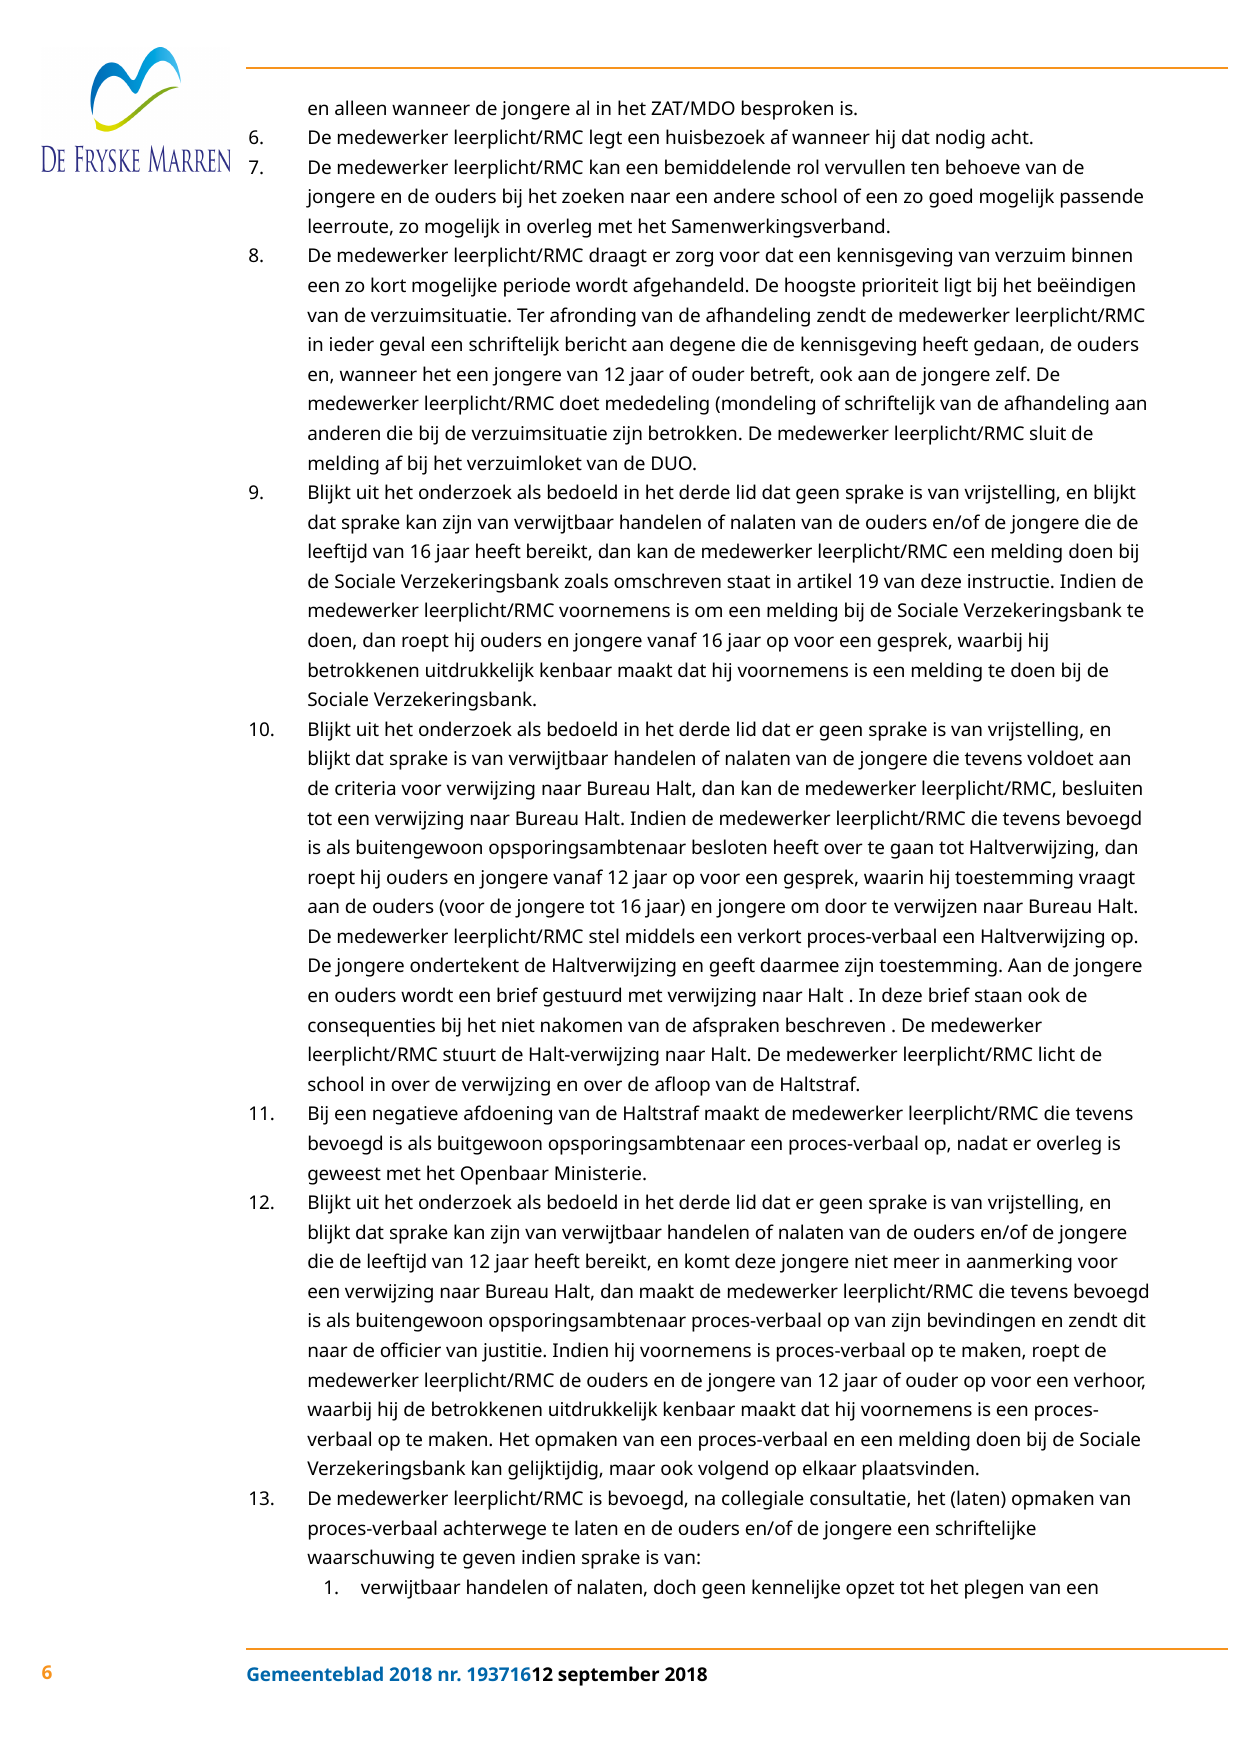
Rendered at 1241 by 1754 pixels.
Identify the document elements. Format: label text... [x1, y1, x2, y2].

list verwijtbaar handelen of nalaten, doch geen kennelijke opzet tot het plegen van een [323, 1574, 1152, 1600]
list Bij een negatieve afdoening van de Haltstraf maakt de medewerker leerplicht/RMC die tevens bevoegd is als buitgewoon opsporingsambtenaar een proces-verbaal op, nadat er overleg is geweest met het Openbaar Ministerie. [248, 1101, 1152, 1186]
list Blijkt uit het onderzoek als bedoeld in het derde lid dat er geen sprake is van vrijstelling, en blijkt dat sprake kan zijn van verwijtbaar handelen of nalaten van de ouders en/of de jongere die de leeftijd van 12 jaar heeft bereikt, en komt deze jongere niet meer in aanmerking voor een verwijzing naar Bureau Halt, dan maakt de medewerker leerplicht/RMC die tevens bevoegd is als buitengewoon opsporingsambtenaar proces-verbaal op van zijn bevindingen en zendt dit naar de officier van justitie. Indien hij voornemens is proces-verbaal op te maken, roept de medewerker leerplicht/RMC de ouders en de jongere van 12 jaar of ouder op voor een verhoor, waarbij hij de betrokkenen uitdrukkelijk kenbaar maakt dat hij voornemens is een proces-verbaal op te maken. Het opmaken van een proces-verbaal en een melding doen bij de Sociale Verzekeringsbank kan gelijktijdig, maar ook volgend op elkaar plaatsvinden. [248, 1189, 1152, 1481]
list De medewerker leerplicht/RMC kan een bemiddelende rol vervullen ten behoeve van de jongere en de ouders bij het zoeken naar een andere school of een zo goed mogelijk passende leerroute, zo mogelijk in overleg met het Samenwerkingsverband. [248, 154, 1152, 239]
list Blijkt uit het onderzoek als bedoeld in het derde lid dat er geen sprake is van vrijstelling, en blijkt dat sprake is van verwijtbaar handelen of nalaten van de jongere die tevens voldoet aan de criteria voor verwijzing naar Bureau Halt, dan kan de medewerker leerplicht/RMC, besluiten tot een verwijzing naar Bureau Halt. Indien de medewerker leerplicht/RMC die tevens bevoegd is als buitengewoon opsporingsambtenaar besloten heeft over te gaan tot Haltverwijzing, dan roept hij ouders en jongere vanaf 12 jaar op voor een gesprek, waarin hij toestemming vraagt aan de ouders (voor de jongere tot 16 jaar) en jongere om door te verwijzen naar Bureau Halt. De medewerker leerplicht/RMC stel middels een verkort proces-verbaal een Haltverwijzing op. De jongere ondertekent de Haltverwijzing en geeft daarmee zijn toestemming. Aan de jongere en ouders wordt een brief gestuurd met verwijzing naar Halt . In deze brief staan ook de consequenties bij het niet nakomen van de afspraken beschreven . De medewerker leerplicht/RMC stuurt de Halt-verwijzing naar Halt. De medewerker leerplicht/RMC licht de school in over de verwijzing en over de afloop van de Haltstraf. [248, 716, 1152, 1097]
list Blijkt uit het onderzoek als bedoeld in het derde lid dat geen sprake is van vrijstelling, en blijkt dat sprake kan zijn van verwijtbaar handelen of nalaten van de ouders en/of de jongere die de leeftijd van 16 jaar heeft bereikt, dan kan de medewerker leerplicht/RMC een melding doen bij de Sociale Verzekeringsbank zoals omschreven staat in artikel 19 van deze instructie. Indien de medewerker leerplicht/RMC voornemens is om een melding bij de Sociale Verzekeringsbank te doen, dan roept hij ouders en jongere vanaf 16 jaar op voor een gesprek, waarbij hij betrokkenen uitdrukkelijk kenbaar maakt dat hij voornemens is een melding te doen bij de Sociale Verzekeringsbank. [248, 479, 1152, 712]
list De medewerker leerplicht/RMC is bevoegd, na collegiale consultatie, het (laten) opmaken van proces-verbaal achterwege te laten en de ouders en/of de jongere een schriftelijke waarschuwing te geven indien sprake is van: [248, 1485, 1152, 1570]
picture [41, 47, 231, 172]
list De medewerker leerplicht/RMC legt een huisbezoek af wanneer hij dat nodig acht. [248, 124, 1152, 150]
list De medewerker leerplicht/RMC draagt er zorg voor dat een kennisgeving van verzuim binnen een zo kort mogelijke periode wordt afgehandeld. De hoogste prioriteit ligt bij het beëindigen van de verzuimsituatie. Ter afronding van de afhandeling zendt de medewerker leerplicht/RMC in ieder geval een schriftelijk bericht aan degene die de kennisgeving heeft gedaan, de ouders en, wanneer het een jongere van 12 jaar of ouder betreft, ook aan de jongere zelf. De medewerker leerplicht/RMC doet mededeling (mondeling of schriftelijk van de afhandeling aan anderen die bij de verzuimsituatie zijn betrokken. De medewerker leerplicht/RMC sluit de melding af bij het verzuimloket van de DUO. [248, 243, 1152, 476]
list en alleen wanneer de jongere al in het ZAT/MDO besproken is. [248, 95, 1152, 121]
